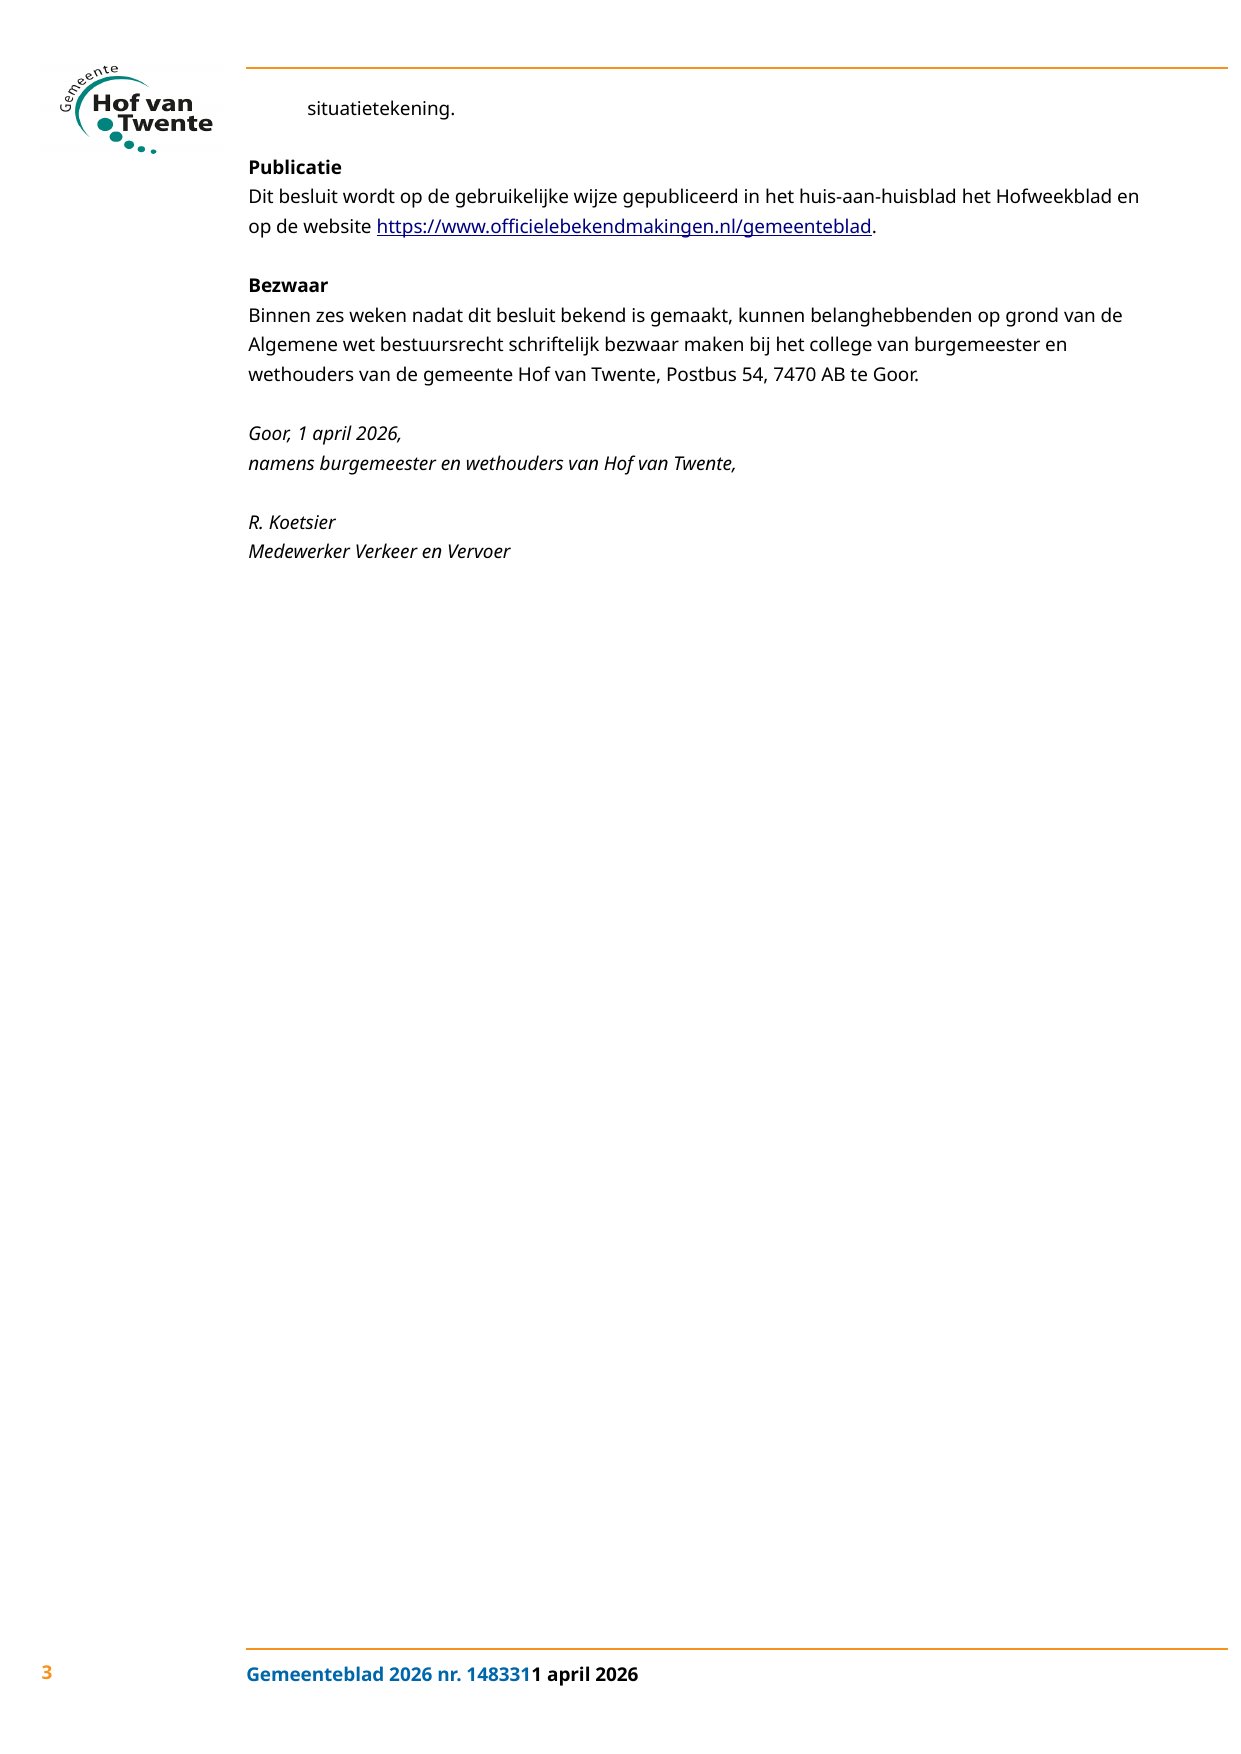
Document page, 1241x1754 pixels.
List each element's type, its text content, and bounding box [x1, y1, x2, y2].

list situatietekening. [248, 95, 1152, 121]
text Goor, 1 april 2026, [248, 420, 1152, 446]
text namens burgemeester en wethouders van Hof van Twente, [248, 450, 1152, 476]
text R. Koetsier [248, 509, 1152, 535]
text Bezwaar [248, 272, 1152, 298]
text Binnen zes weken nadat dit besluit bekend is gemaakt, kunnen belanghebbenden op grond van de Algemene wet bestuursrecht schriftelijk bezwaar maken bij het college van burgemeester en wethouders van de gemeente Hof van Twente, Postbus 54, 7470 AB te Goor. [248, 302, 1152, 387]
text Publicatie [248, 154, 1152, 180]
picture [41, 47, 231, 172]
text Dit besluit wordt op de gebruikelijke wijze gepubliceerd in het huis-aan-huisblad het Hofweekblad en op de website https://www.officielebekendmakingen.nl/gemeenteblad. [248, 183, 1152, 239]
text Medewerker Verkeer en Vervoer [248, 538, 1152, 564]
